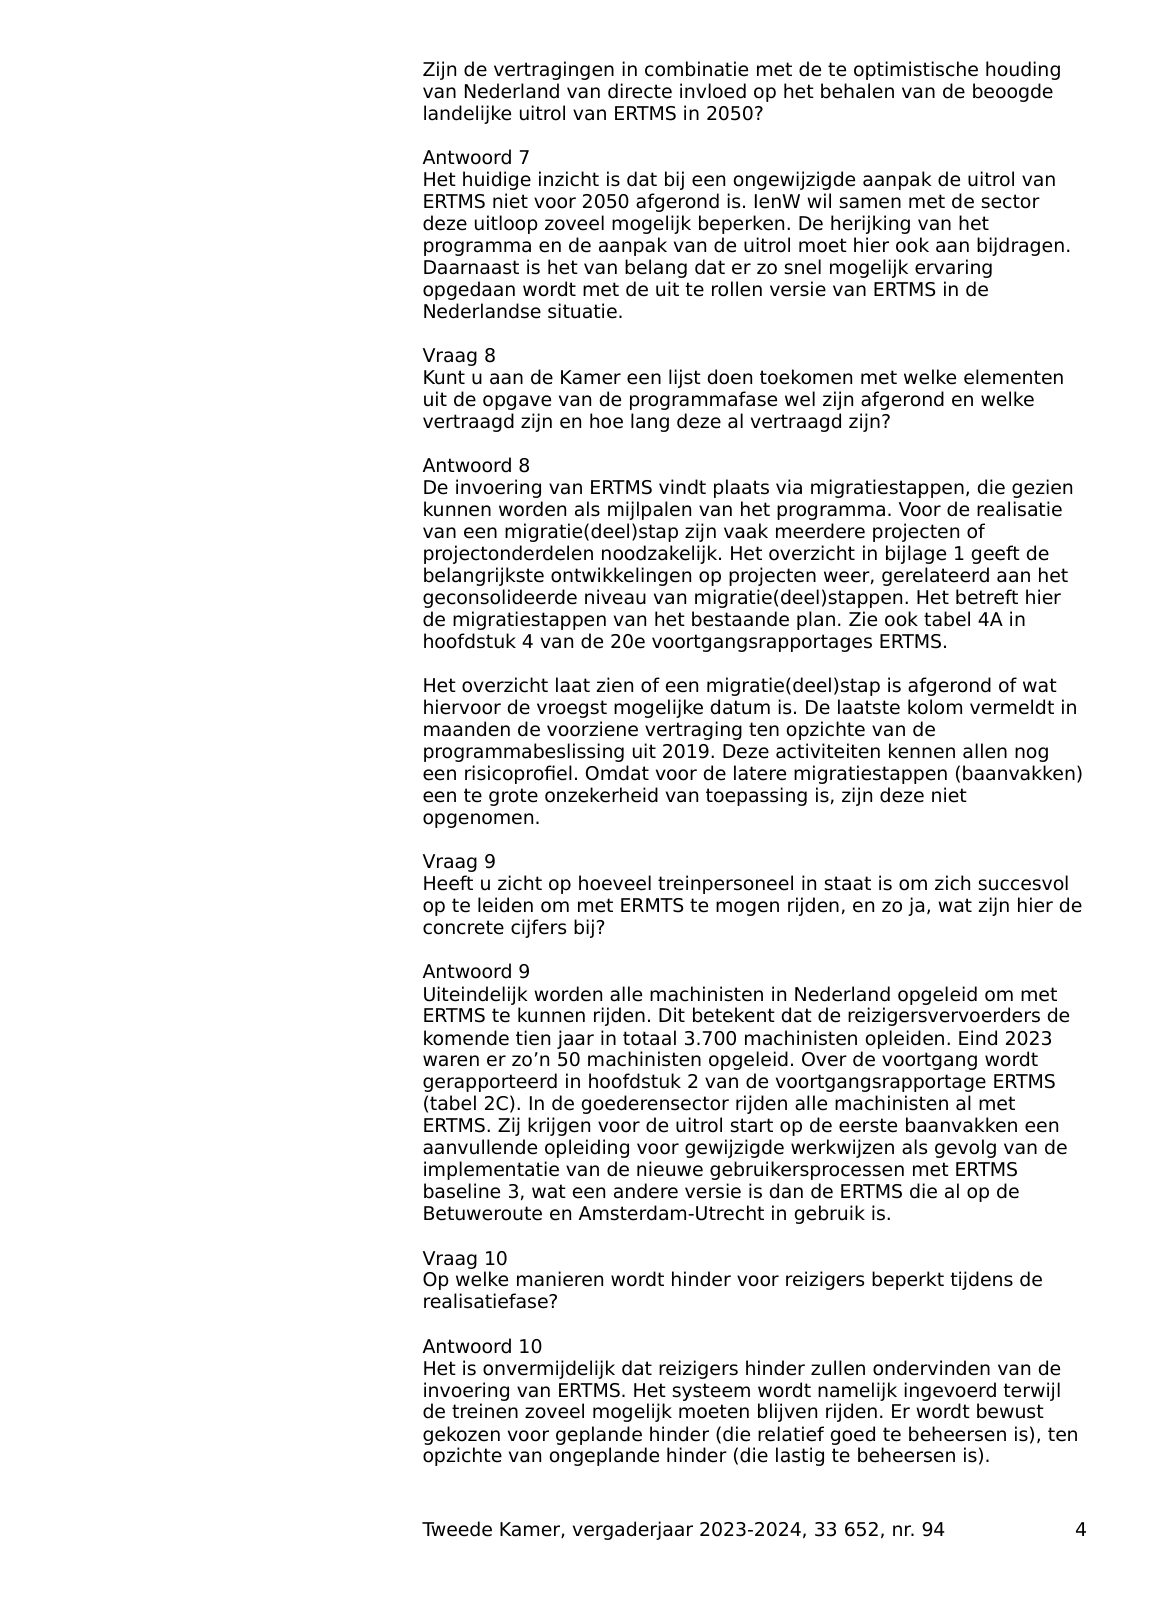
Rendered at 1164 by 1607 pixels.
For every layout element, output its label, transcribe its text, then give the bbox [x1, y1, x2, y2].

text Vraag 10 [422, 1247, 1087, 1269]
text Vraag 8 [422, 345, 1087, 367]
text Het is onvermijdelijk dat reizigers hinder zullen ondervinden van de invoering van ERTMS. Het systeem wordt namelijk ingevoerd terwijl de treinen zoveel mogelijk moeten blijven rijden. Er wordt bewust gekozen voor geplande hinder (die relatief goed te beheersen is), ten opzichte van ongeplande hinder (die lastig te beheersen is). [422, 1357, 1087, 1467]
text Heeft u zicht op hoeveel treinpersoneel in staat is om zich succesvol op te leiden om met ERMTS te mogen rijden, en zo ja, wat zijn hier de concrete cijfers bij? [422, 873, 1087, 939]
text Antwoord 10 [422, 1336, 1087, 1357]
text Antwoord 8 [422, 455, 1087, 477]
text Vraag 9 [422, 851, 1087, 873]
text Op welke manieren wordt hinder voor reizigers beperkt tijdens de realisatiefase? [422, 1269, 1087, 1313]
text Zijn de vertragingen in combinatie met de te optimistische houding van Nederland van directe invloed op het behalen van de beoogde landelijke uitrol van ERTMS in 2050? [422, 59, 1087, 125]
text Antwoord 7 [422, 147, 1087, 169]
text Antwoord 9 [422, 961, 1087, 983]
text Uiteindelijk worden alle machinisten in Nederland opgeleid om met ERTMS te kunnen rijden. Dit betekent dat de reizigersvervoerders de komende tien jaar in totaal 3.700 machinisten opleiden. Eind 2023 waren er zo’n 50 machinisten opgeleid. Over de voortgang wordt gerapporteerd in hoofdstuk 2 van de voortgangsrapportage ERTMS (tabel 2C). In de goederensector rijden alle machinisten al met ERTMS. Zij krijgen voor de uitrol start op de eerste baanvakken een aanvullende opleiding voor gewijzigde werkwijzen als gevolg van de implementatie van de nieuwe gebruikersprocessen met ERTMS baseline 3, wat een andere versie is dan de ERTMS die al op de Betuweroute en Amsterdam-Utrecht in gebruik is. [422, 983, 1087, 1225]
text Kunt u aan de Kamer een lijst doen toekomen met welke elementen uit de opgave van de programmafase wel zijn afgerond en welke vertraagd zijn en hoe lang deze al vertraagd zijn? [422, 367, 1087, 433]
text Het overzicht laat zien of een migratie(deel)stap is afgerond of wat hiervoor de vroegst mogelijke datum is. De laatste kolom vermeldt in maanden de voorziene vertraging ten opzichte van de programmabeslissing uit 2019. Deze activiteiten kennen allen nog een risicoprofiel. Omdat voor de latere migratiestappen (baanvakken) een te grote onzekerheid van toepassing is, zijn deze niet opgenomen. [422, 675, 1087, 829]
text De invoering van ERTMS vindt plaats via migratiestappen, die gezien kunnen worden als mijlpalen van het programma. Voor de realisatie van een migratie(deel)stap zijn vaak meerdere projecten of projectonderdelen noodzakelijk. Het overzicht in bijlage 1 geeft de belangrijkste ontwikkelingen op projecten weer, gerelateerd aan het geconsolideerde niveau van migratie(deel)stappen. Het betreft hier de migratiestappen van het bestaande plan. Zie ook tabel 4A in hoofdstuk 4 van de 20e voortgangsrapportages ERTMS. [422, 477, 1087, 653]
text Het huidige inzicht is dat bij een ongewijzigde aanpak de uitrol van ERTMS niet voor 2050 afgerond is. IenW wil samen met de sector deze uitloop zoveel mogelijk beperken. De herijking van het programma en de aanpak van de uitrol moet hier ook aan bijdragen. Daarnaast is het van belang dat er zo snel mogelijk ervaring opgedaan wordt met de uit te rollen versie van ERTMS in de Nederlandse situatie. [422, 169, 1087, 323]
